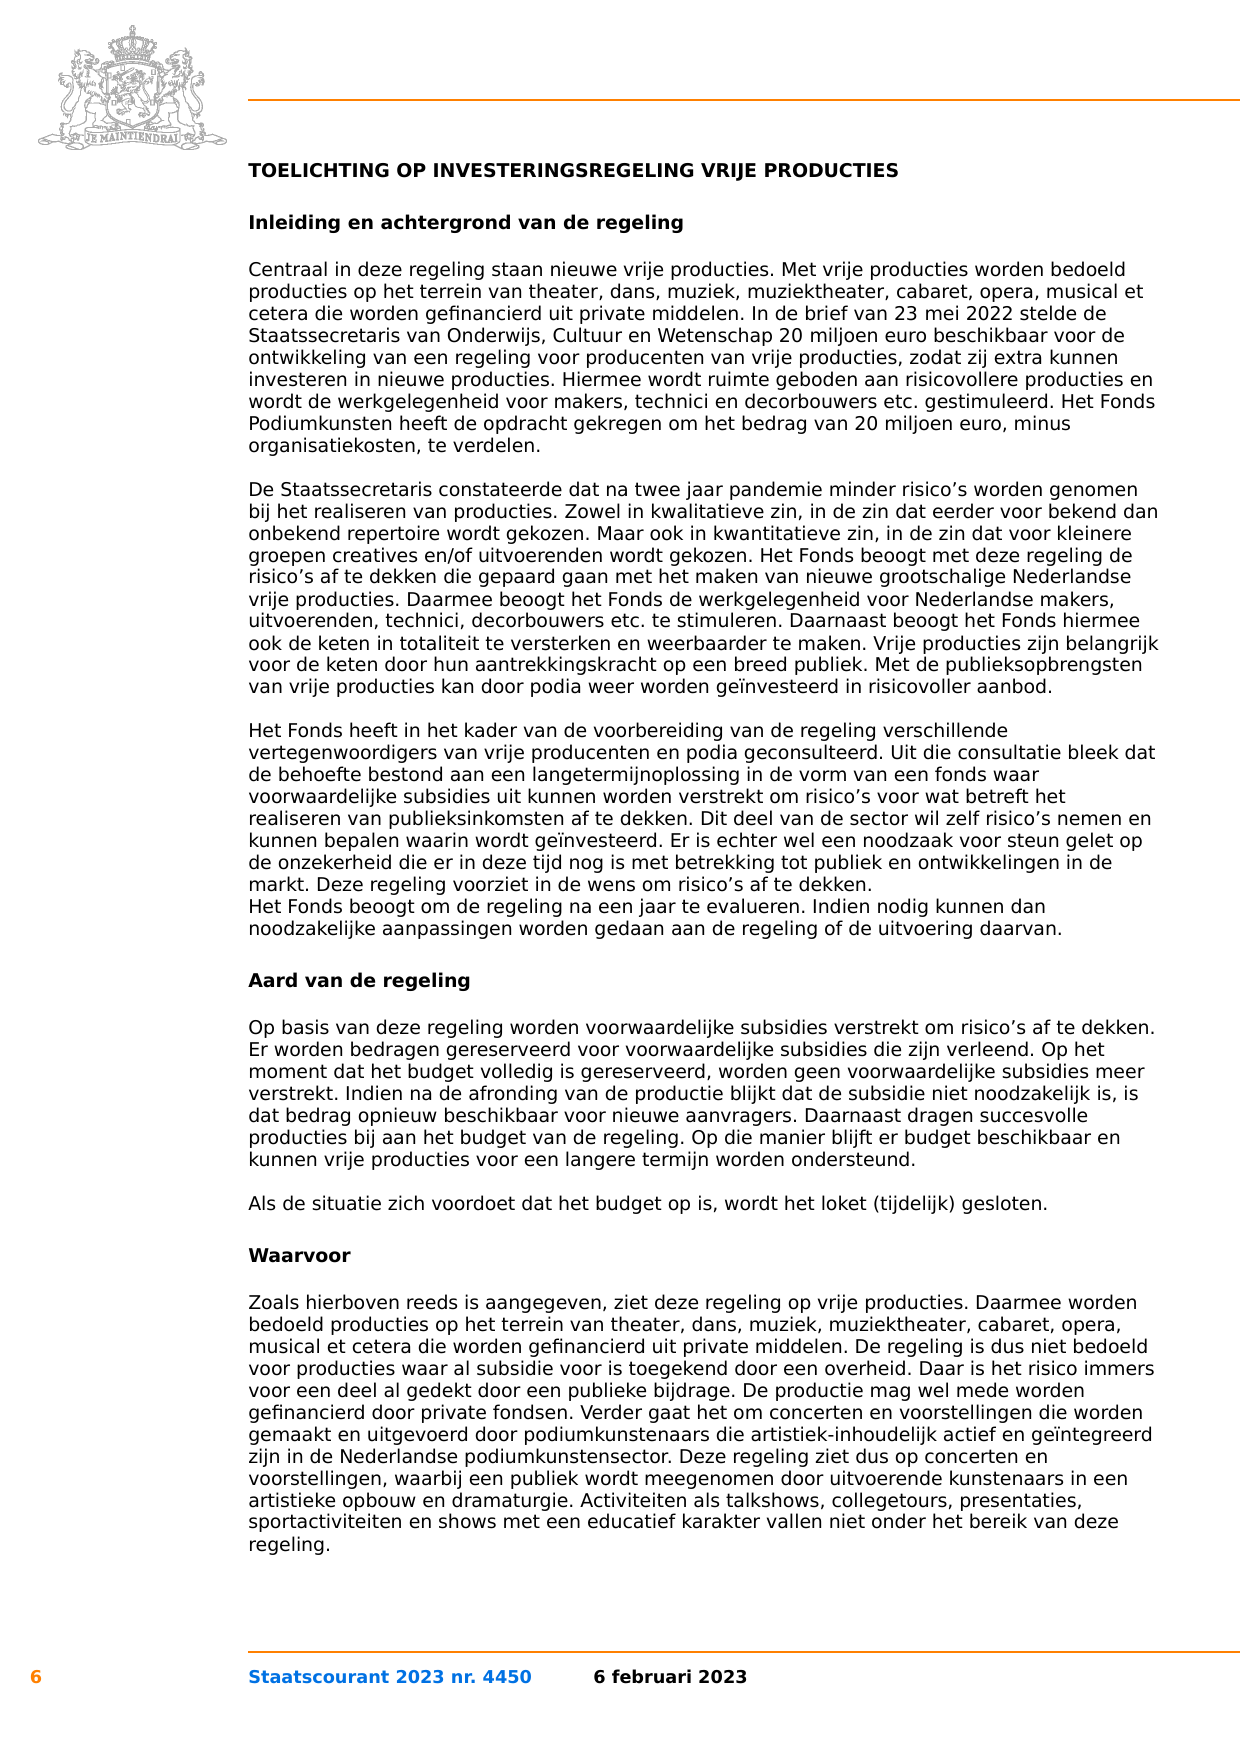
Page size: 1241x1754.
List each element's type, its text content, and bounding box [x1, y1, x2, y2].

subtitle Waarvoor [248, 1245, 1163, 1267]
text Centraal in deze regeling staan nieuwe vrije producties. Met vrije producties worden bedoeld producties op het terrein van theater, dans, muziek, muziektheater, cabaret, opera, musical et cetera die worden gefinancierd uit private middelen. In de brief van 23 mei 2022 stelde de Staatssecretaris van Onderwijs, Cultuur en Wetenschap 20 miljoen euro beschikbaar voor de ontwikkeling van een regeling voor producenten van vrije producties, zodat zij extra kunnen investeren in nieuwe producties. Hiermee wordt ruimte geboden aan risicovollere producties en wordt de werkgelegenheid voor makers, technici en decorbouwers etc. gestimuleerd. Het Fonds Podiumkunsten heeft de opdracht gekregen om het bedrag van 20 miljoen euro, minus organisatiekosten, te verdelen. [248, 259, 1163, 457]
subtitle Aard van de regeling [248, 970, 1163, 992]
picture [38, 25, 227, 150]
text Als de situatie zich voordoet dat het budget op is, wordt het loket (tijdelijk) gesloten. [248, 1193, 1163, 1215]
subtitle TOELICHTING OP INVESTERINGSREGELING VRIJE PRODUCTIES [248, 160, 1163, 182]
subtitle Inleiding en achtergrond van de regeling [248, 212, 1163, 234]
text Zoals hierboven reeds is aangegeven, ziet deze regeling op vrije producties. Daarmee worden bedoeld producties op het terrein van theater, dans, muziek, muziektheater, cabaret, opera, musical et cetera die worden gefinancierd uit private middelen. De regeling is dus niet bedoeld voor producties waar al subsidie voor is toegekend door een overheid. Daar is het risico immers voor een deel al gedekt door een publieke bijdrage. De productie mag wel mede worden gefinancierd door private fondsen. Verder gaat het om concerten en voorstellingen die worden gemaakt en uitgevoerd door podiumkunstenaars die artistiek-inhoudelijk actief en geïntegreerd zijn in de Nederlandse podiumkunstensector. Deze regeling ziet dus op concerten en voorstellingen, waarbij een publiek wordt meegenomen door uitvoerende kunstenaars in een artistieke opbouw en dramaturgie. Activiteiten als talkshows, collegetours, presentaties, sportactiviteiten en shows met een educatief karakter vallen niet onder het bereik van deze regeling. [248, 1292, 1163, 1555]
text De Staatssecretaris constateerde dat na twee jaar pandemie minder risico’s worden genomen bij het realiseren van producties. Zowel in kwalitatieve zin, in de zin dat eerder voor bekend dan onbekend repertoire wordt gekozen. Maar ook in kwantitatieve zin, in de zin dat voor kleinere groepen creatives en/of uitvoerenden wordt gekozen. Het Fonds beoogt met deze regeling de risico’s af te dekken die gepaard gaan met het maken van nieuwe grootschalige Nederlandse vrije producties. Daarmee beoogt het Fonds de werkgelegenheid voor Nederlandse makers, uitvoerenden, technici, decorbouwers etc. te stimuleren. Daarnaast beoogt het Fonds hiermee ook de keten in totaliteit te versterken en weerbaarder te maken. Vrije producties zijn belangrijk voor de keten door hun aantrekkingskracht op een breed publiek. Met de publieksopbrengsten van vrije producties kan door podia weer worden geïnvesteerd in risicovoller aanbod. [248, 478, 1163, 698]
text Op basis van deze regeling worden voorwaardelijke subsidies verstrekt om risico’s af te dekken. Er worden bedragen gereserveerd voor voorwaardelijke subsidies die zijn verleend. Op het moment dat het budget volledig is gereserveerd, worden geen voorwaardelijke subsidies meer verstrekt. Indien na de afronding van de productie blijkt dat de subsidie niet noodzakelijk is, is dat bedrag opnieuw beschikbaar voor nieuwe aanvragers. Daarnaast dragen succesvolle producties bij aan het budget van de regeling. Op die manier blijft er budget beschikbaar en kunnen vrije producties voor een langere termijn worden ondersteund. [248, 1017, 1163, 1171]
text Het Fonds beoogt om de regeling na een jaar te evalueren. Indien nodig kunnen dan noodzakelijke aanpassingen worden gedaan aan de regeling of de uitvoering daarvan. [248, 896, 1163, 940]
text Het Fonds heeft in het kader van de voorbereiding van de regeling verschillende vertegenwoordigers van vrije producenten en podia geconsulteerd. Uit die consultatie bleek dat de behoefte bestond aan een langetermijnoplossing in de vorm van een fonds waar voorwaardelijke subsidies uit kunnen worden verstrekt om risico’s voor wat betreft het realiseren van publieksinkomsten af te dekken. Dit deel van de sector wil zelf risico’s nemen en kunnen bepalen waarin wordt geïnvesteerd. Er is echter wel een noodzaak voor steun gelet op de onzekerheid die er in deze tijd nog is met betrekking tot publiek en ontwikkelingen in de markt. Deze regeling voorziet in de wens om risico’s af te dekken. [248, 720, 1163, 896]
